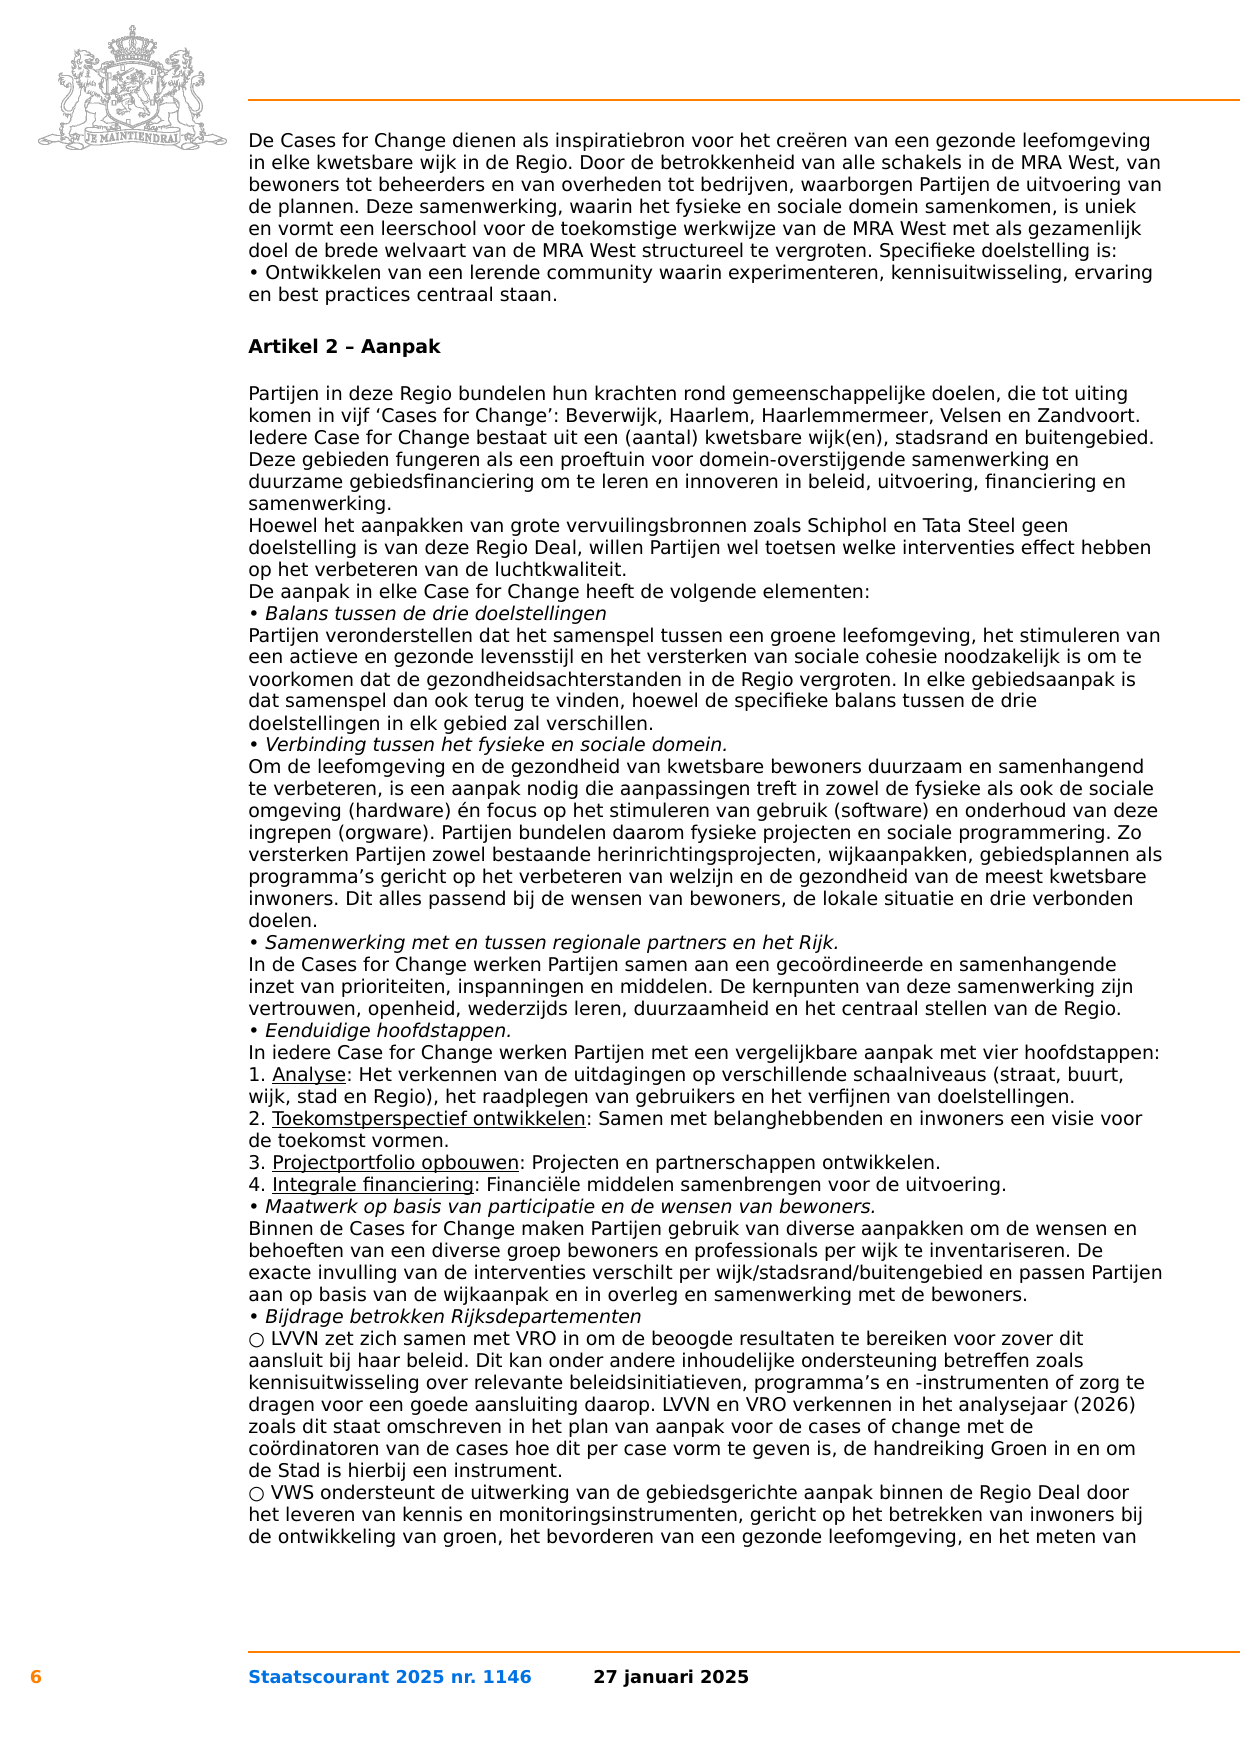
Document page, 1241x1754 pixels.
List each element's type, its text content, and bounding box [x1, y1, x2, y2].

text In iedere Case for Change werken Partijen met een vergelijkbare aanpak met vier hoofdstappen: [248, 1042, 1163, 1064]
text In de Cases for Change werken Partijen samen aan een gecoördineerde en samenhangende inzet van prioriteiten, inspanningen en middelen. De kernpunten van deze samenwerking zijn vertrouwen, openheid, wederzijds leren, duurzaamheid en het centraal stellen van de Regio. [248, 954, 1163, 1020]
subtitle Artikel 2 – Aanpak [248, 336, 1163, 358]
text • Samenwerking met en tussen regionale partners en het Rijk. [248, 932, 1163, 954]
text Partijen in deze Regio bundelen hun krachten rond gemeenschappelijke doelen, die tot uiting komen in vijf ‘Cases for Change’: Beverwijk, Haarlem, Haarlemmermeer, Velsen en Zandvoort. Iedere Case for Change bestaat uit een (aantal) kwetsbare wijk(en), stadsrand en buitengebied. Deze gebieden fungeren als een proeftuin voor domein-overstijgende samenwerking en duurzame gebiedsfinanciering om te leren en innoveren in beleid, uitvoering, financiering en samenwerking. [248, 383, 1163, 514]
text 2. Toekomstperspectief ontwikkelen: Samen met belanghebbenden en inwoners een visie voor de toekomst vormen. [248, 1108, 1163, 1152]
text 3. Projectportfolio opbouwen: Projecten en partnerschappen ontwikkelen. [248, 1152, 1163, 1174]
text De aanpak in elke Case for Change heeft de volgende elementen: [248, 581, 1163, 602]
text Om de leefomgeving en de gezondheid van kwetsbare bewoners duurzaam en samenhangend te verbeteren, is een aanpak nodig die aanpassingen treft in zowel de fysieke als ook de sociale omgeving (hardware) én focus op het stimuleren van gebruik (software) en onderhoud van deze ingrepen (orgware). Partijen bundelen daarom fysieke projecten en sociale programmering. Zo versterken Partijen zowel bestaande herinrichtingsprojecten, wijkaanpakken, gebiedsplannen als programma’s gericht op het verbeteren van welzijn en de gezondheid van de meest kwetsbare inwoners. Dit alles passend bij de wensen van bewoners, de lokale situatie en drie verbonden doelen. [248, 756, 1163, 932]
text • Bijdrage betrokken Rijksdepartementen [248, 1306, 1163, 1328]
text ○ LVVN zet zich samen met VRO in om de beoogde resultaten te bereiken voor zover dit aansluit bij haar beleid. Dit kan onder andere inhoudelijke ondersteuning betreffen zoals kennisuitwisseling over relevante beleidsinitiatieven, programma’s en -instrumenten of zorg te dragen voor een goede aansluiting daarop. LVVN en VRO verkennen in het analysejaar (2026) zoals dit staat omschreven in het plan van aanpak voor de cases of change met de coördinatoren van de cases hoe dit per case vorm te geven is, de handreiking Groen in en om de Stad is hierbij een instrument. [248, 1328, 1163, 1482]
picture [38, 25, 227, 150]
text 4. Integrale financiering: Financiële middelen samenbrengen voor de uitvoering. [248, 1174, 1163, 1196]
text • Ontwikkelen van een lerende community waarin experimenteren, kennisuitwisseling, ervaring en best practices centraal staan. [248, 262, 1163, 306]
text 1. Analyse: Het verkennen van de uitdagingen op verschillende schaalniveaus (straat, buurt, wijk, stad en Regio), het raadplegen van gebruikers en het verfijnen van doelstellingen. [248, 1064, 1163, 1108]
text ○ VWS ondersteunt de uitwerking van de gebiedsgerichte aanpak binnen de Regio Deal door het leveren van kennis en monitoringsinstrumenten, gericht op het betrekken van inwoners bij de ontwikkeling van groen, het bevorderen van een gezonde leefomgeving, en het meten van [248, 1482, 1163, 1548]
text De Cases for Change dienen als inspiratiebron voor het creëren van een gezonde leefomgeving in elke kwetsbare wijk in de Regio. Door de betrokkenheid van alle schakels in de MRA West, van bewoners tot beheerders en van overheden tot bedrijven, waarborgen Partijen de uitvoering van de plannen. Deze samenwerking, waarin het fysieke en sociale domein samenkomen, is uniek en vormt een leerschool voor de toekomstige werkwijze van de MRA West met als gezamenlijk doel de brede welvaart van de MRA West structureel te vergroten. Specifieke doelstelling is: [248, 130, 1163, 262]
text Partijen veronderstellen dat het samenspel tussen een groene leefomgeving, het stimuleren van een actieve en gezonde levensstijl en het versterken van sociale cohesie noodzakelijk is om te voorkomen dat de gezondheidsachterstanden in de Regio vergroten. In elke gebiedsaanpak is dat samenspel dan ook terug te vinden, hoewel de specifieke balans tussen de drie doelstellingen in elk gebied zal verschillen. [248, 624, 1163, 734]
text • Maatwerk op basis van participatie en de wensen van bewoners. [248, 1196, 1163, 1218]
text • Balans tussen de drie doelstellingen [248, 602, 1163, 624]
text • Eenduidige hoofdstappen. [248, 1020, 1163, 1042]
text Hoewel het aanpakken van grote vervuilingsbronnen zoals Schiphol en Tata Steel geen doelstelling is van deze Regio Deal, willen Partijen wel toetsen welke interventies effect hebben op het verbeteren van de luchtkwaliteit. [248, 514, 1163, 581]
text • Verbinding tussen het fysieke en sociale domein. [248, 734, 1163, 756]
text Binnen de Cases for Change maken Partijen gebruik van diverse aanpakken om de wensen en behoeften van een diverse groep bewoners en professionals per wijk te inventariseren. De exacte invulling van de interventies verschilt per wijk/stadsrand/buitengebied en passen Partijen aan op basis van de wijkaanpak en in overleg en samenwerking met de bewoners. [248, 1218, 1163, 1306]
